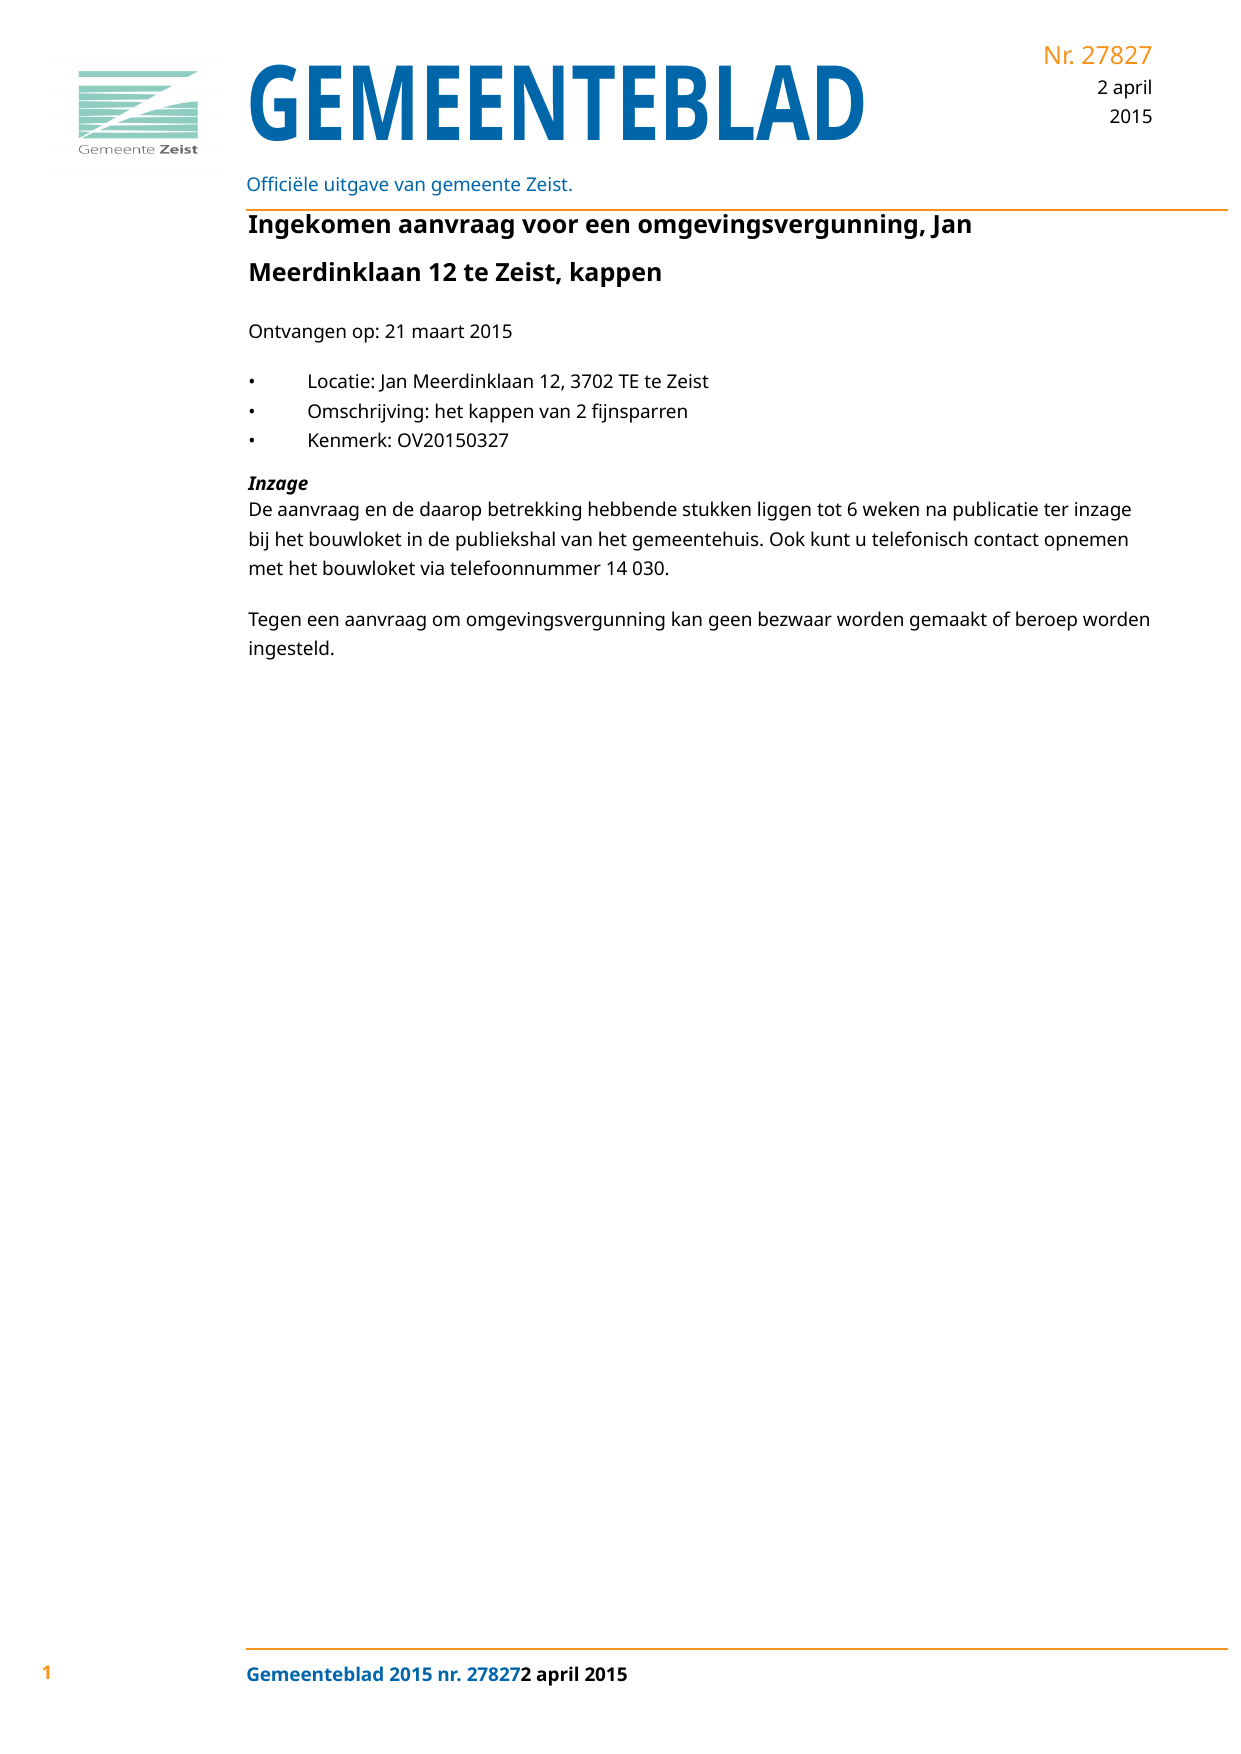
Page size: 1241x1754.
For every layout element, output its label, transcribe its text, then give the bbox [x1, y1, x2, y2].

text Ingekomen aanvraag voor een omgevingsvergunning, Jan Meerdinklaan 12 te Zeist, kappen [248, 211, 1152, 288]
text Inzage [248, 471, 1152, 496]
list Locatie: Jan Meerdinklaan 12, 3702 TE te Zeist [248, 368, 1152, 394]
list Omschrijving: het kappen van 2 fijnsparren [248, 398, 1152, 424]
text Ontvangen op: 21 maart 2015 [248, 318, 1152, 344]
text Tegen een aanvraag om omgevingsvergunning kan geen bezwaar worden gemaakt of beroep worden ingesteld. [248, 606, 1152, 661]
text De aanvraag en de daarop betrekking hebbende stukken liggen tot 6 weken na publicatie ter inzage bij het bouwloket in de publiekshal van het gemeentehuis. Ook kunt u telefonisch contact opnemen met het bouwloket via telefoonnummer 14 030. [248, 496, 1152, 581]
picture [41, 47, 231, 172]
list Kenmerk: OV20150327 [248, 427, 1152, 453]
